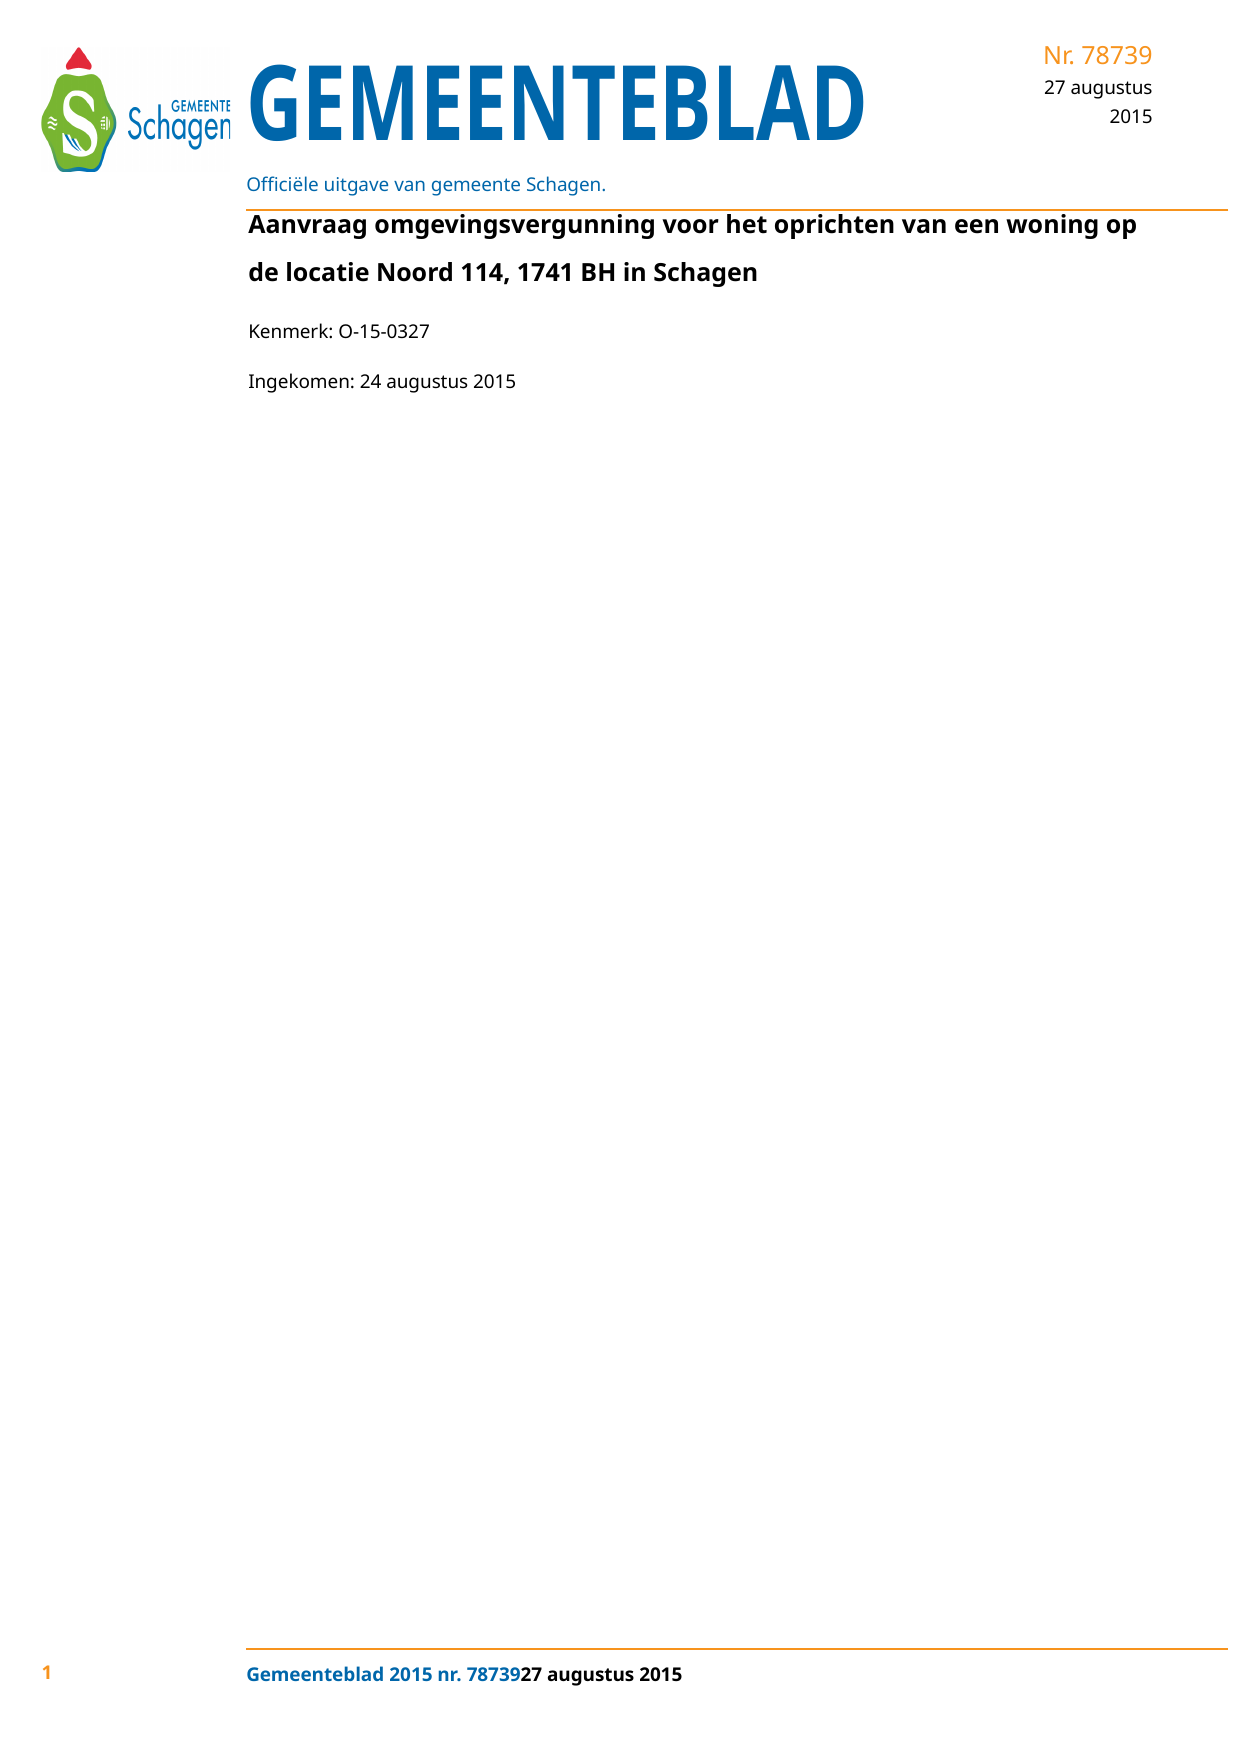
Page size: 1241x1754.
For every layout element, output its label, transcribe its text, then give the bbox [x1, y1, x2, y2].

text Kenmerk: O-15-0327 [248, 318, 1152, 344]
picture [41, 47, 231, 172]
text Ingekomen: 24 augustus 2015 [248, 368, 1152, 394]
text Aanvraag omgevingsvergunning voor het oprichten van een woning op de locatie Noord 114, 1741 BH in Schagen [248, 211, 1152, 288]
